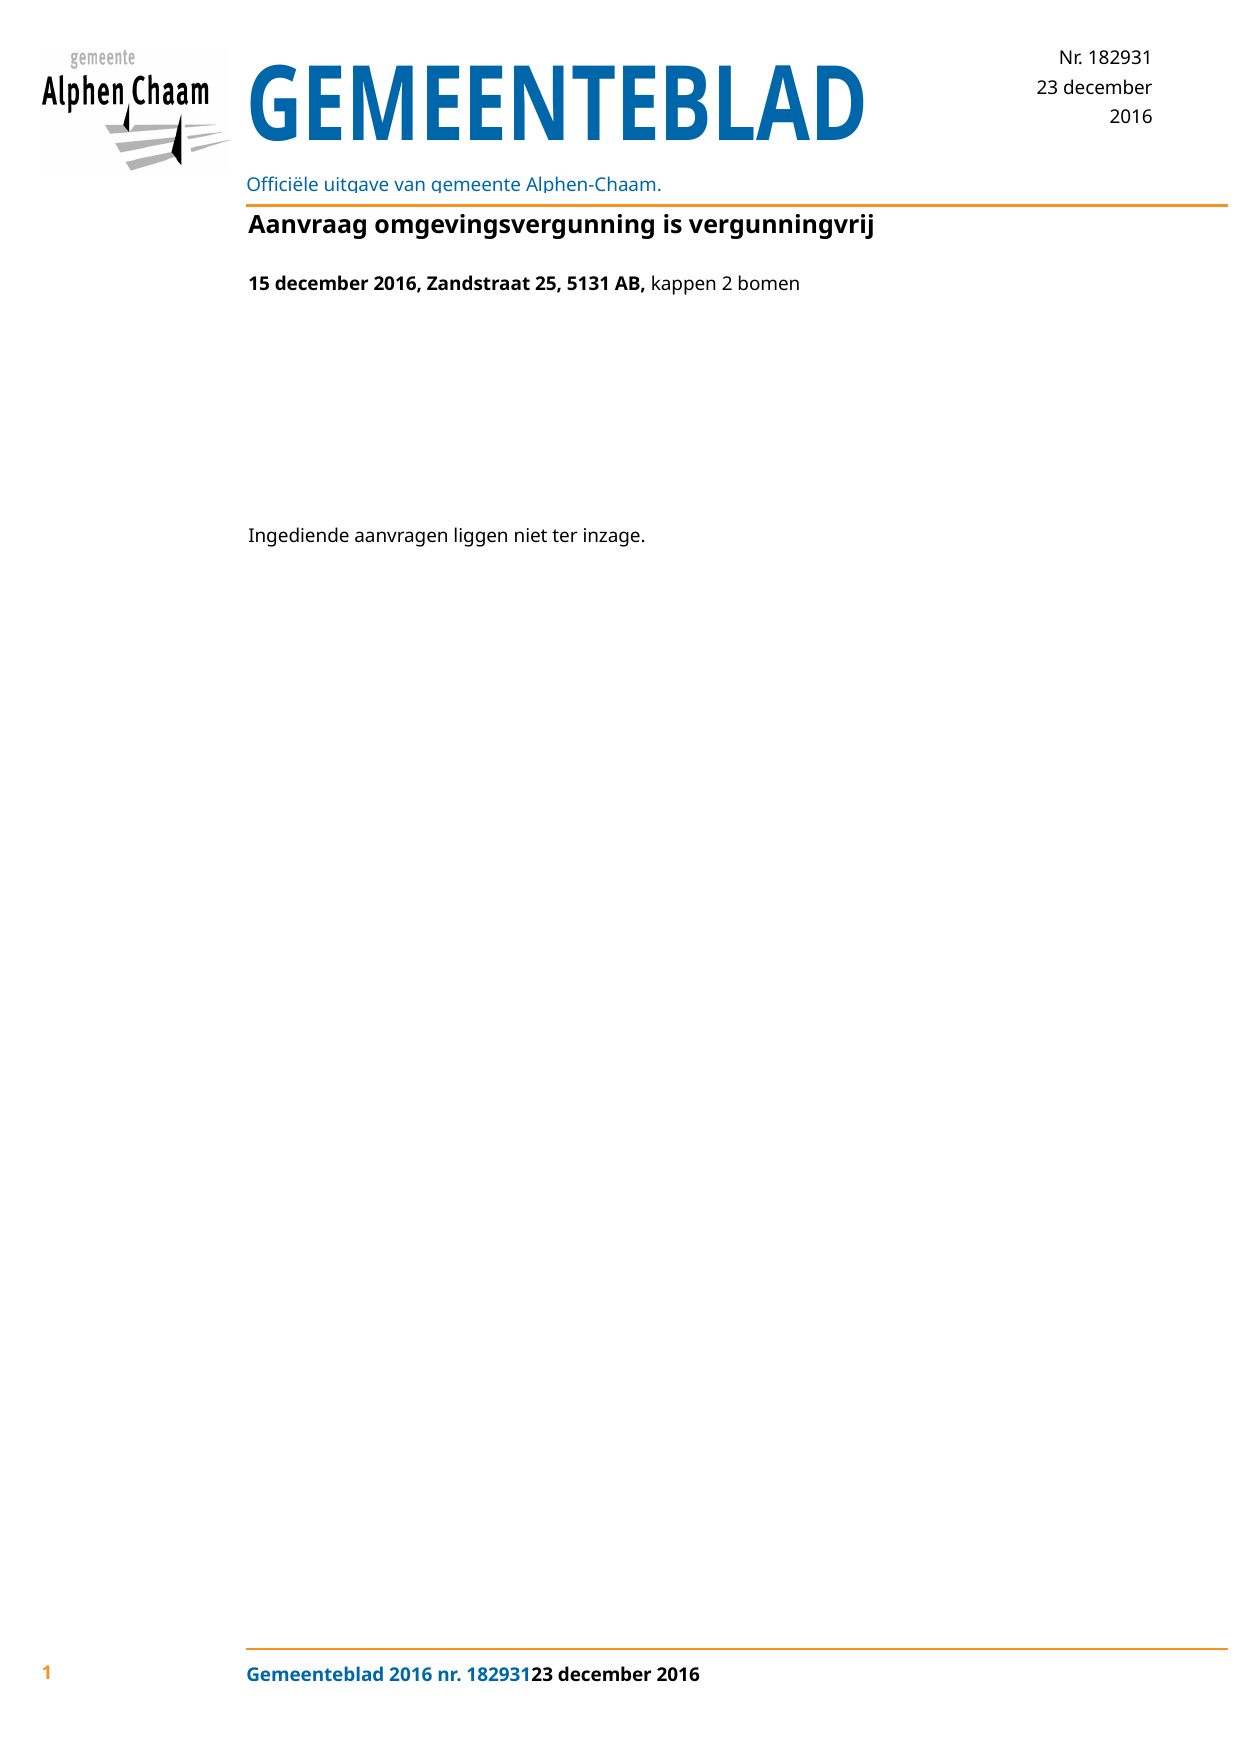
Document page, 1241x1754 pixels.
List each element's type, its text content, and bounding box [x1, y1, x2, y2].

text Aanvraag omgevingsvergunning is vergunningvrij [248, 207, 1152, 241]
picture [41, 47, 231, 172]
text 15 december 2016, Zandstraat 25, 5131 AB, kappen 2 bomen [248, 270, 1152, 296]
text Ingediende aanvragen liggen niet ter inzage. [248, 522, 1152, 548]
